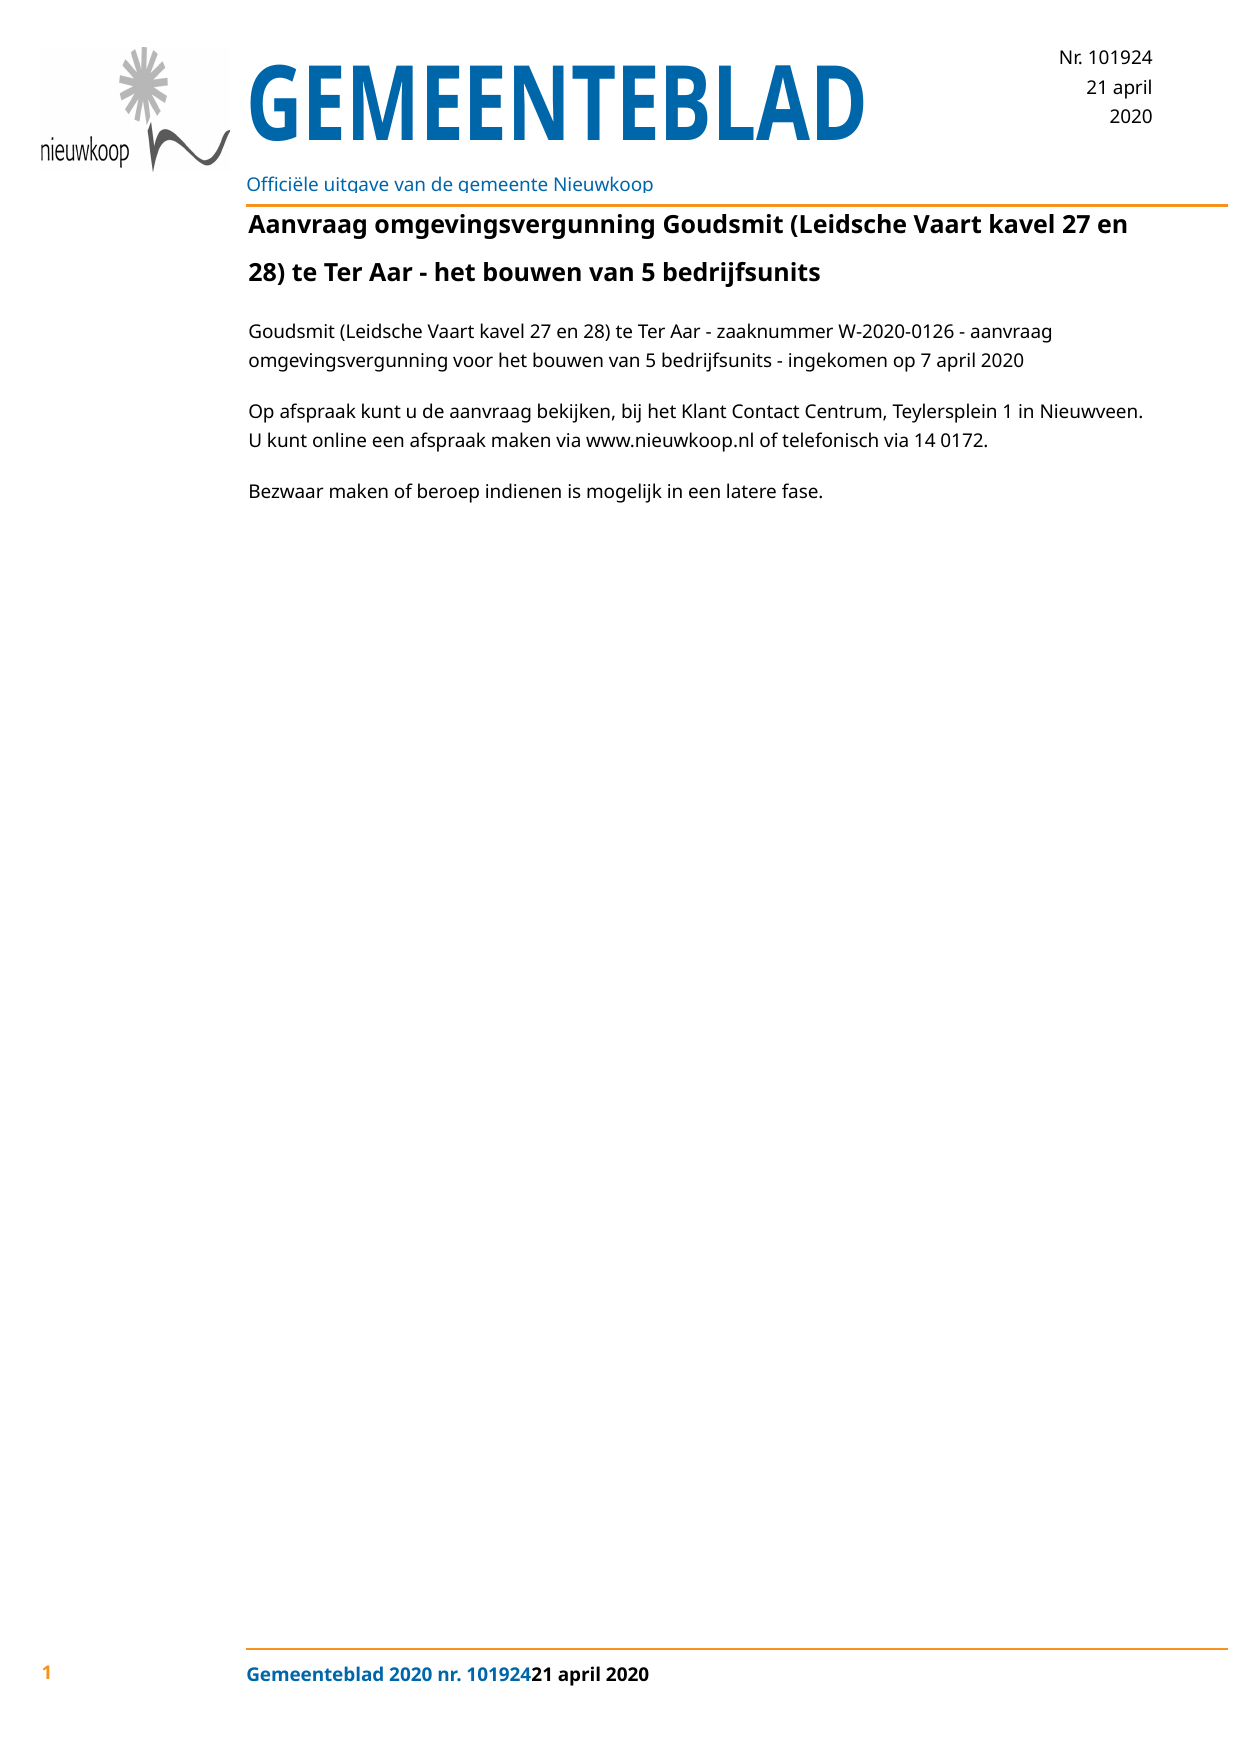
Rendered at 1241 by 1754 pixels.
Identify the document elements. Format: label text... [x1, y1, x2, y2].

text Goudsmit (Leidsche Vaart kavel 27 en 28) te Ter Aar - zaaknummer W-2020-0126 - aanvraag omgevingsvergunning voor het bouwen van 5 bedrijfsunits - ingekomen op 7 april 2020 [248, 318, 1152, 373]
text Op afspraak kunt u de aanvraag bekijken, bij het Klant Contact Centrum, Teylersplein 1 in Nieuwveen. U kunt online een afspraak maken via www.nieuwkoop.nl of telefonisch via 14 0172. [248, 398, 1152, 453]
picture [41, 47, 231, 172]
text Aanvraag omgevingsvergunning Goudsmit (Leidsche Vaart kavel 27 en 28) te Ter Aar - het bouwen van 5 bedrijfsunits [248, 207, 1152, 288]
text Bezwaar maken of beroep indienen is mogelijk in een latere fase. [248, 478, 1152, 504]
